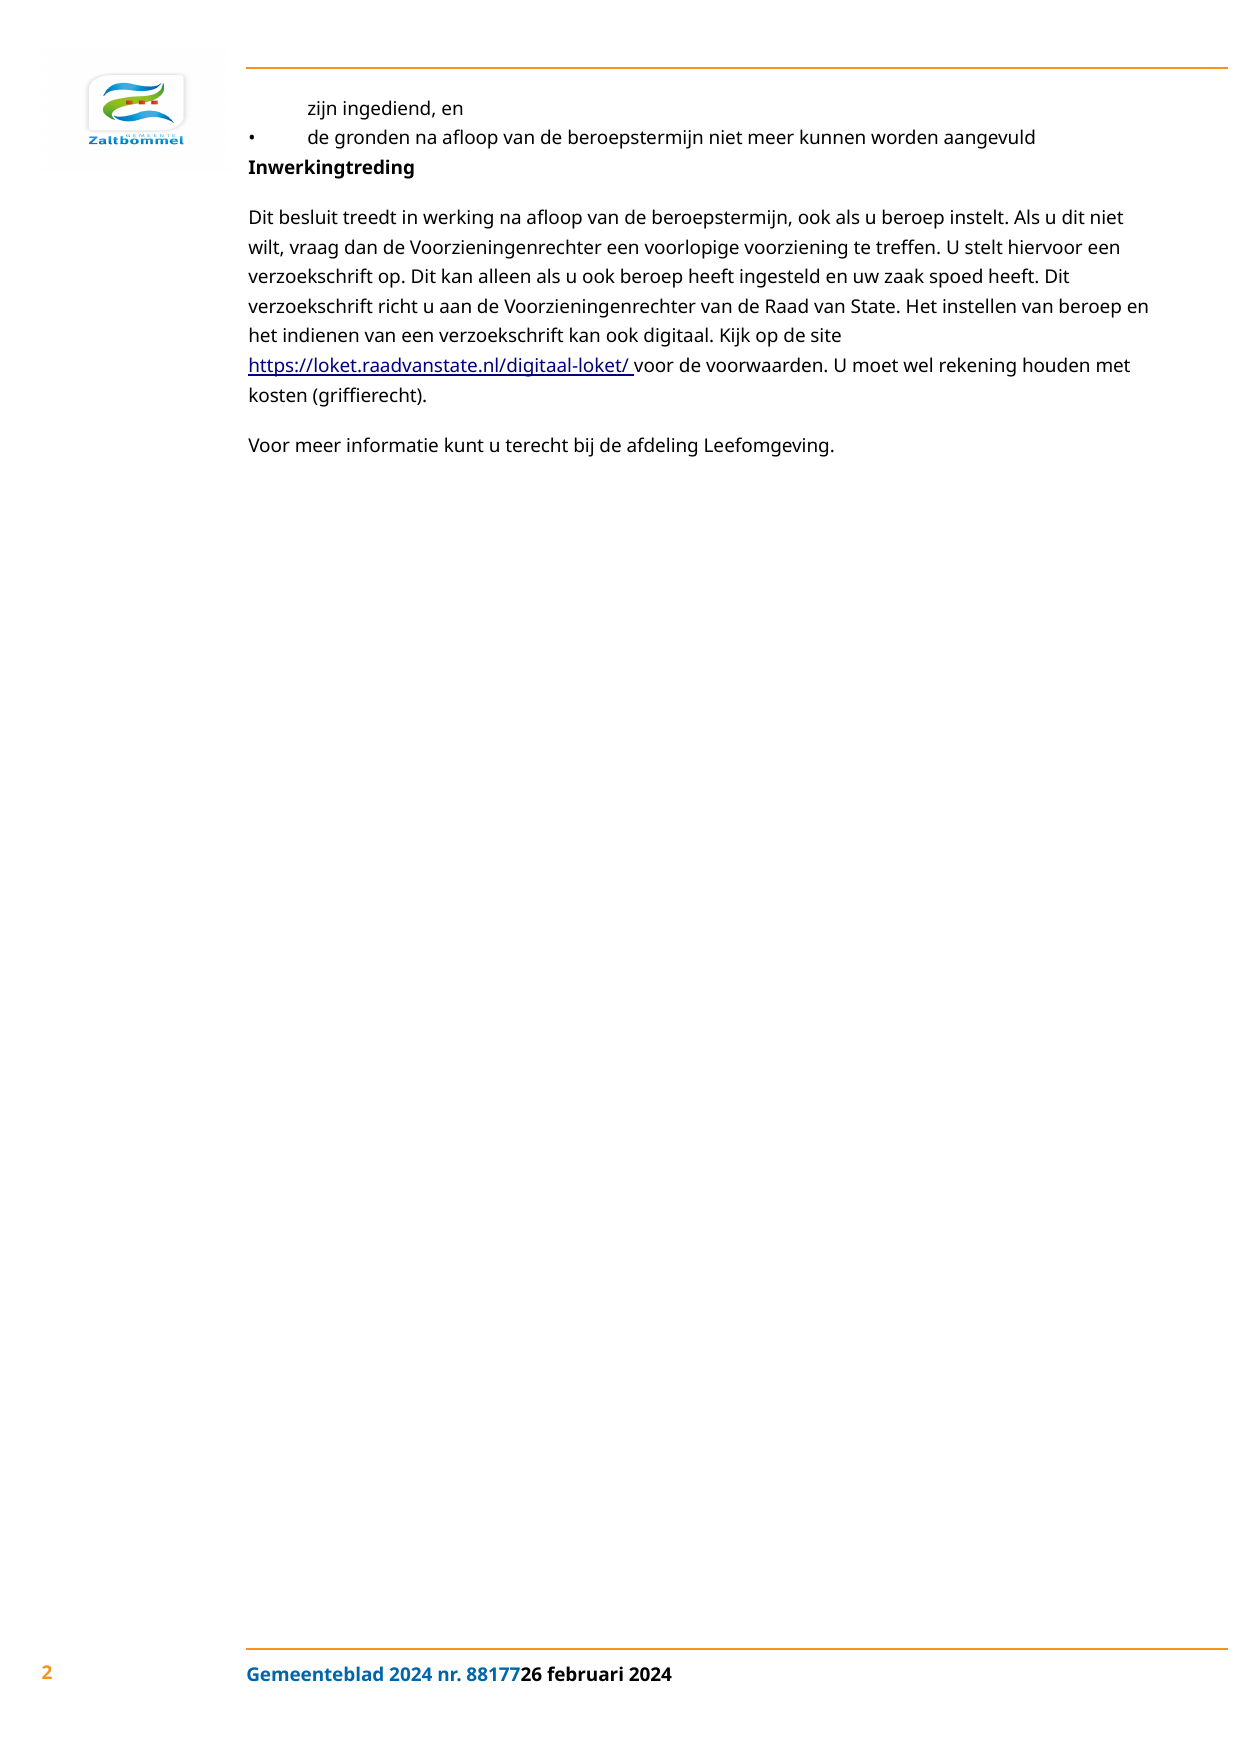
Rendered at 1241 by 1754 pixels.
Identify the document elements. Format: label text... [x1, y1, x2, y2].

list de gronden na afloop van de beroepstermijn niet meer kunnen worden aangevuld [248, 124, 1152, 150]
text Inwerkingtreding [248, 154, 1152, 180]
list zijn ingediend, en [248, 95, 1152, 121]
text Voor meer informatie kunt u terecht bij de afdeling Leefomgeving. [248, 432, 1152, 458]
picture [41, 47, 231, 172]
text Dit besluit treedt in werking na afloop van de beroepstermijn, ook als u beroep instelt. Als u dit niet wilt, vraag dan de Voorzieningenrechter een voorlopige voorziening te treffen. U stelt hiervoor een verzoekschrift op. Dit kan alleen als u ook beroep heeft ingesteld en uw zaak spoed heeft. Dit verzoekschrift richt u aan de Voorzieningenrechter van de Raad van State. Het instellen van beroep en het indienen van een verzoekschrift kan ook digitaal. Kijk op de site https://loket.raadvanstate.nl/digitaal-loket/ voor de voorwaarden. U moet wel rekening houden met kosten (griffierecht). [248, 204, 1152, 408]
